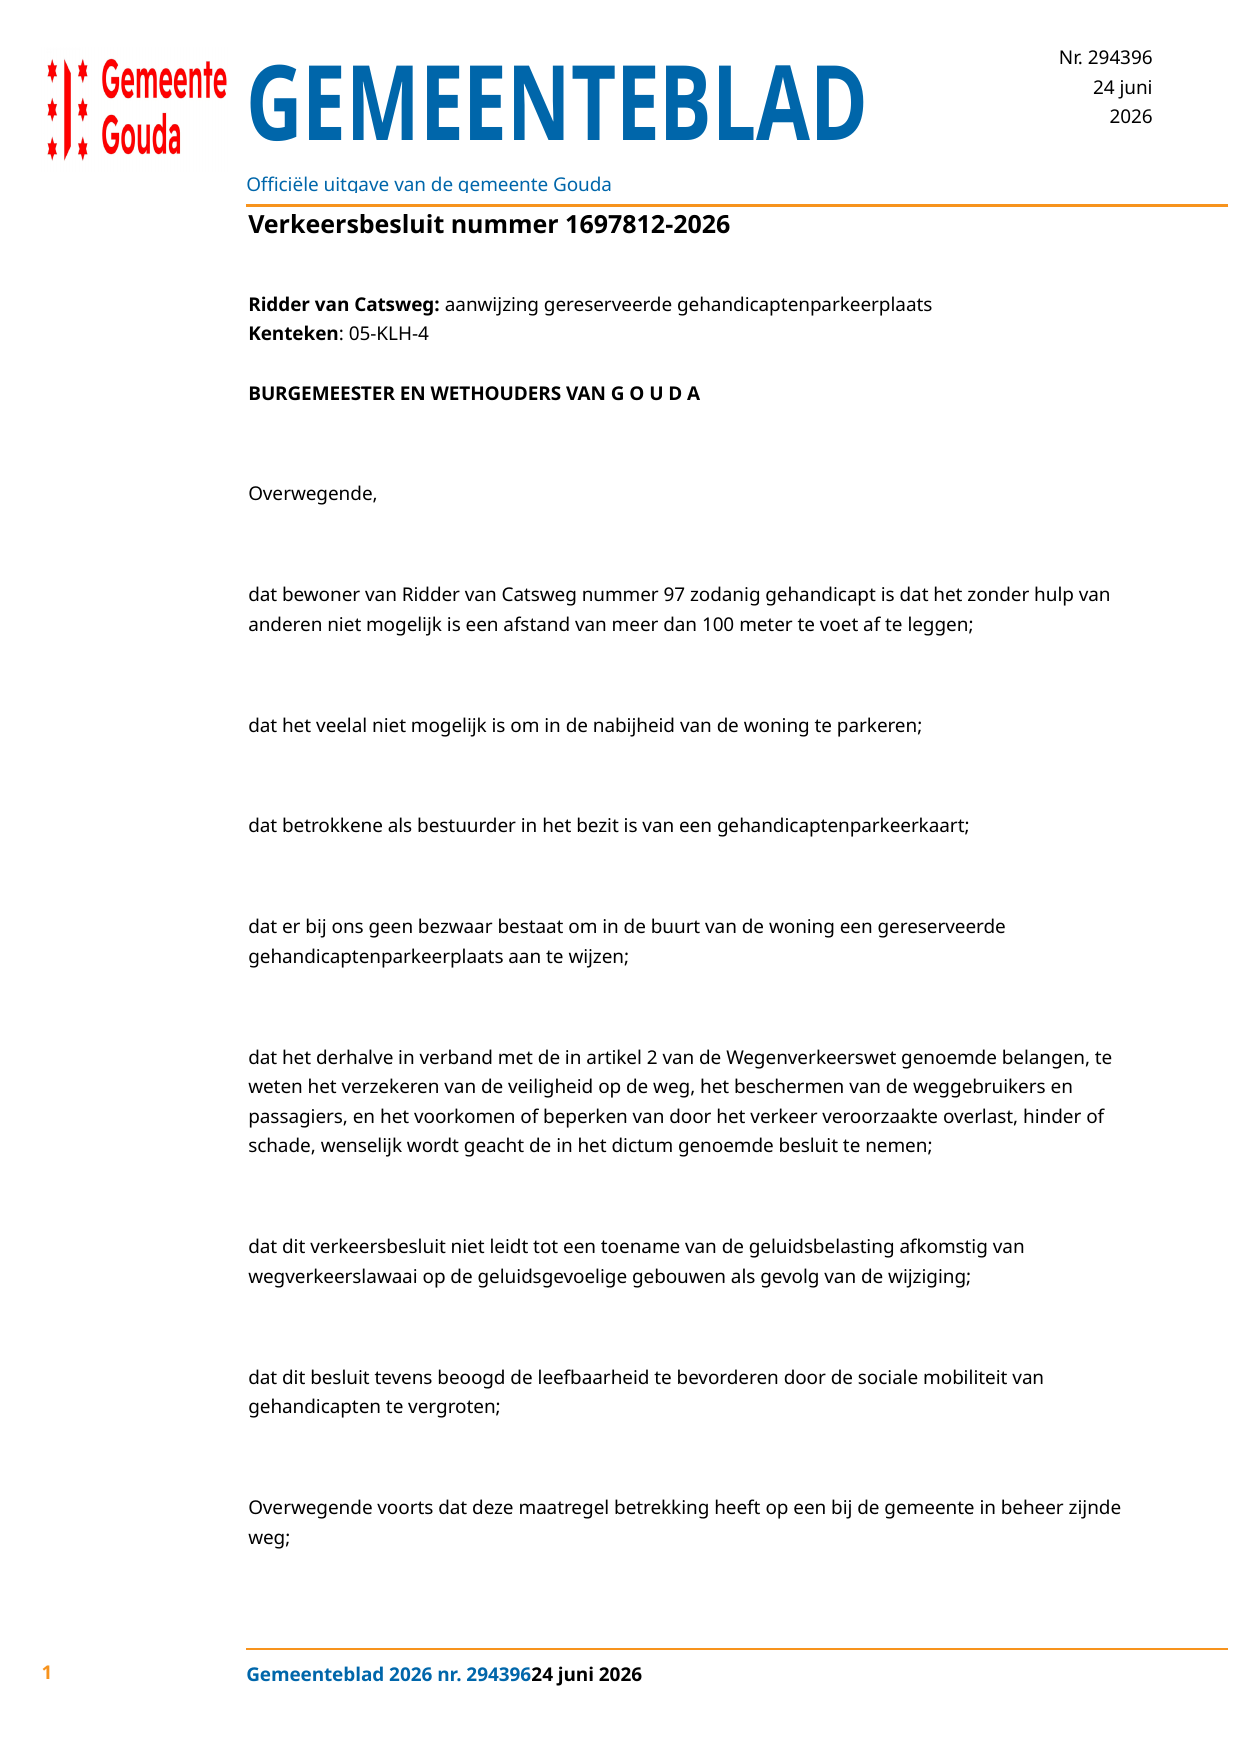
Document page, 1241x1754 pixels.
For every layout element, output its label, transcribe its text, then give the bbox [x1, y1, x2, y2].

picture [41, 47, 231, 172]
text BURGEMEESTER EN WETHOUDERS VAN G O U D A [248, 380, 1152, 406]
text Verkeersbesluit nummer 1697812-2026 [248, 207, 1152, 241]
text dat het derhalve in verband met de in artikel 2 van de Wegenverkeerswet genoemde belangen, te weten het verzekeren van de veiligheid op de weg, het beschermen van de weggebruikers en passagiers, en het voorkomen of beperken van door het verkeer veroorzaakte overlast, hinder of schade, wenselijk wordt geacht de in het dictum genoemde besluit te nemen; [248, 1044, 1152, 1158]
text dat dit verkeersbesluit niet leidt tot een toename van de geluidsbelasting afkomstig van wegverkeerslawaai op de geluidsgevoelige gebouwen als gevolg van de wijziging; [248, 1233, 1152, 1289]
text dat er bij ons geen bezwaar bestaat om in de buurt van de woning een gereserveerde gehandicaptenparkeerplaats aan te wijzen; [248, 913, 1152, 969]
text dat het veelal niet mogelijk is om in de nabijheid van de woning te parkeren; [248, 712, 1152, 738]
text Ridder van Catsweg: aanwijzing gereserveerde gehandicaptenparkeerplaats [248, 291, 1152, 317]
text Kenteken: 05-KLH-4 [248, 321, 1152, 346]
text dat bewoner van Ridder van Catsweg nummer 97 zodanig gehandicapt is dat het zonder hulp van anderen niet mogelijk is een afstand van meer dan 100 meter te voet af te leggen; [248, 581, 1152, 637]
text Overwegende, [248, 481, 1152, 506]
text dat dit besluit tevens beoogd de leefbaarheid te bevorderen door de sociale mobiliteit van gehandicapten te vergroten; [248, 1364, 1152, 1419]
text Overwegende voorts dat deze maatregel betrekking heeft op een bij de gemeente in beheer zijnde weg; [248, 1494, 1152, 1550]
text dat betrokkene als bestuurder in het bezit is van een gehandicaptenparkeerkaart; [248, 813, 1152, 838]
